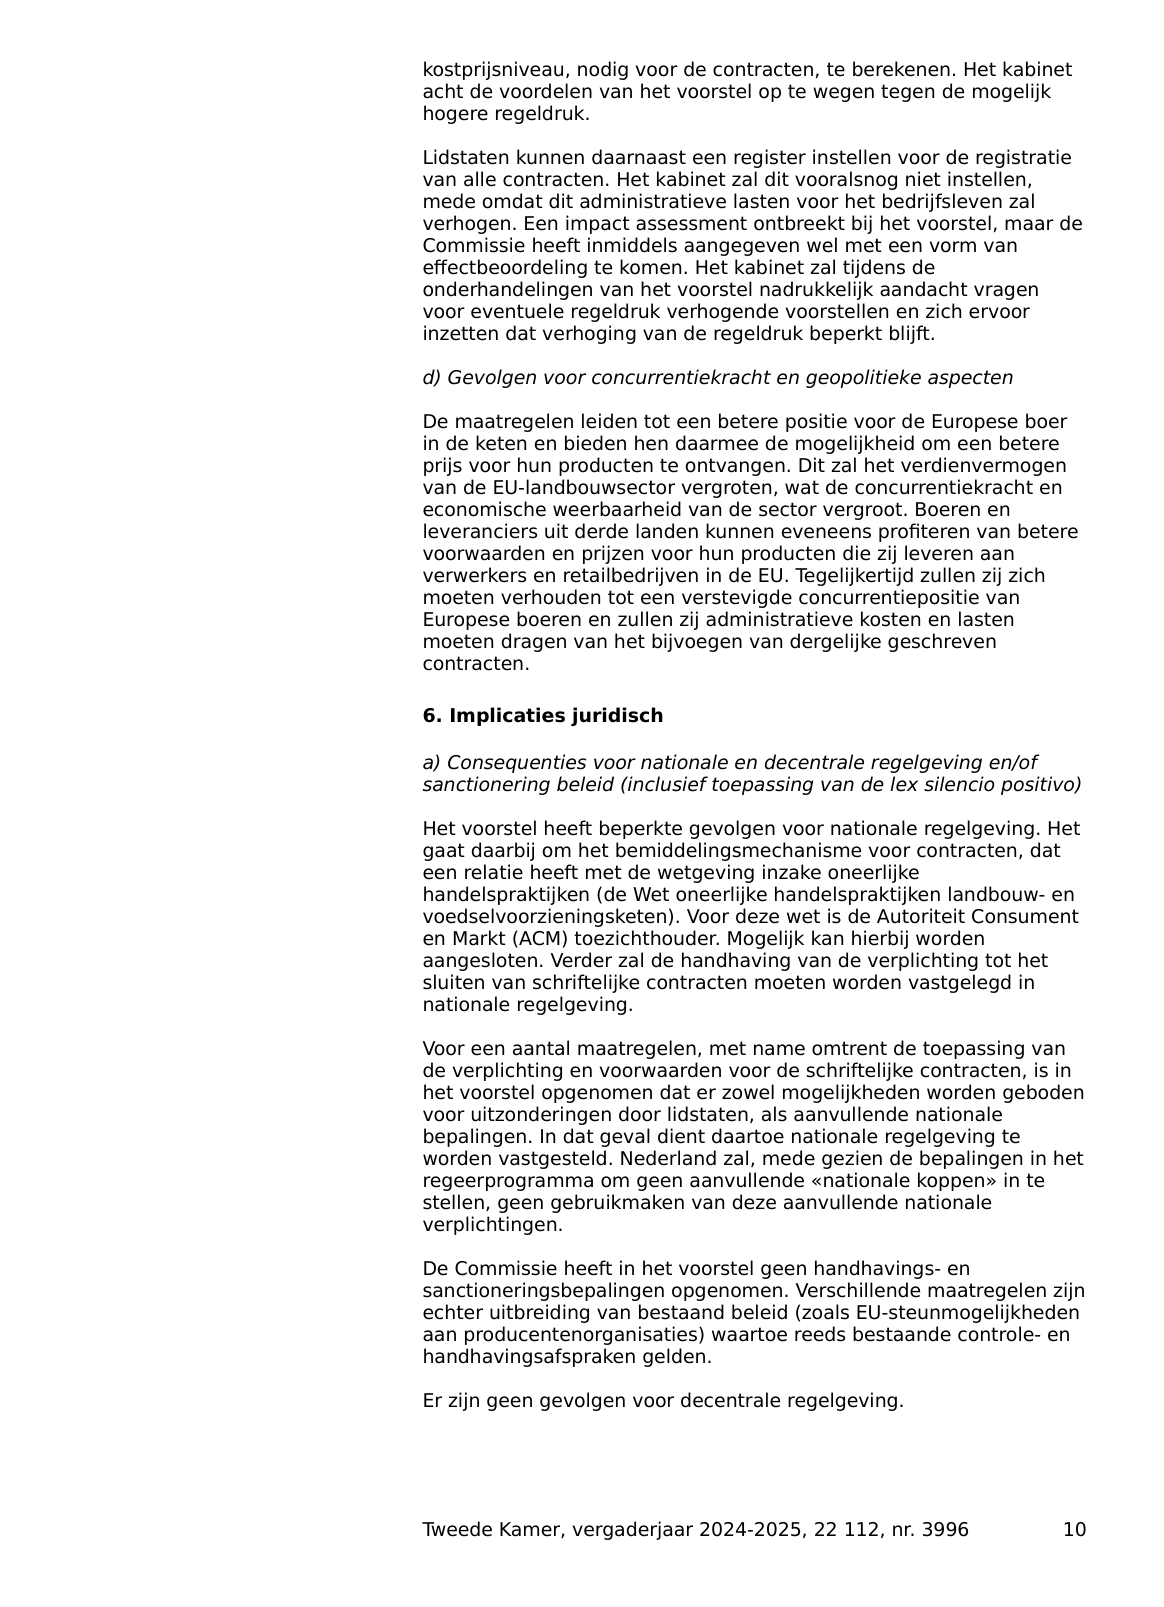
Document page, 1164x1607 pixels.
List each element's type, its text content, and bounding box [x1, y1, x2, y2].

text De maatregelen leiden tot een betere positie voor de Europese boer in de keten en bieden hen daarmee de mogelijkheid om een betere prijs voor hun producten te ontvangen. Dit zal het verdienvermogen van de EU-landbouwsector vergroten, wat de concurrentiekracht en economische weerbaarheid van de sector vergroot. Boeren en leveranciers uit derde landen kunnen eveneens profiteren van betere voorwaarden en prijzen voor hun producten die zij leveren aan verwerkers en retailbedrijven in de EU. Tegelijkertijd zullen zij zich moeten verhouden tot een verstevigde concurrentiepositie van Europese boeren en zullen zij administratieve kosten en lasten moeten dragen van het bijvoegen van dergelijke geschreven contracten. [422, 411, 1087, 675]
subtitle a) Consequenties voor nationale en decentrale regelgeving en/of sanctionering beleid (inclusief toepassing van de lex silencio positivo) [422, 752, 1087, 796]
text kostprijsniveau, nodig voor de contracten, te berekenen. Het kabinet acht de voordelen van het voorstel op te wegen tegen de mogelijk hogere regeldruk. [422, 59, 1087, 125]
text De Commissie heeft in het voorstel geen handhavings- en sanctioneringsbepalingen opgenomen. Verschillende maatregelen zijn echter uitbreiding van bestaand beleid (zoals EU-steunmogelijkheden aan producentenorganisaties) waartoe reeds bestaande controle- en handhavingsafspraken gelden. [422, 1258, 1087, 1368]
subtitle d) Gevolgen voor concurrentiekracht en geopolitieke aspecten [422, 367, 1087, 389]
text Lidstaten kunnen daarnaast een register instellen voor de registratie van alle contracten. Het kabinet zal dit vooralsnog niet instellen, mede omdat dit administratieve lasten voor het bedrijfsleven zal verhogen. Een impact assessment ontbreekt bij het voorstel, maar de Commissie heeft inmiddels aangegeven wel met een vorm van effectbeoordeling te komen. Het kabinet zal tijdens de onderhandelingen van het voorstel nadrukkelijk aandacht vragen voor eventuele regeldruk verhogende voorstellen en zich ervoor inzetten dat verhoging van de regeldruk beperkt blijft. [422, 147, 1087, 345]
text Voor een aantal maatregelen, met name omtrent de toepassing van de verplichting en voorwaarden voor de schriftelijke contracten, is in het voorstel opgenomen dat er zowel mogelijkheden worden geboden voor uitzonderingen door lidstaten, als aanvullende nationale bepalingen. In dat geval dient daartoe nationale regelgeving te worden vastgesteld. Nederland zal, mede gezien de bepalingen in het regeerprogramma om geen aanvullende «nationale koppen» in te stellen, geen gebruikmaken van deze aanvullende nationale verplichtingen. [422, 1038, 1087, 1236]
text Het voorstel heeft beperkte gevolgen voor nationale regelgeving. Het gaat daarbij om het bemiddelingsmechanisme voor contracten, dat een relatie heeft met de wetgeving inzake oneerlijke handelspraktijken (de Wet oneerlijke handelspraktijken landbouw- en voedselvoorzieningsketen). Voor deze wet is de Autoriteit Consument en Markt (ACM) toezichthouder. Mogelijk kan hierbij worden aangesloten. Verder zal de handhaving van de verplichting tot het sluiten van schriftelijke contracten moeten worden vastgelegd in nationale regelgeving. [422, 818, 1087, 1016]
text Er zijn geen gevolgen voor decentrale regelgeving. [422, 1390, 1087, 1412]
subtitle 6. Implicaties juridisch [422, 705, 1087, 727]
